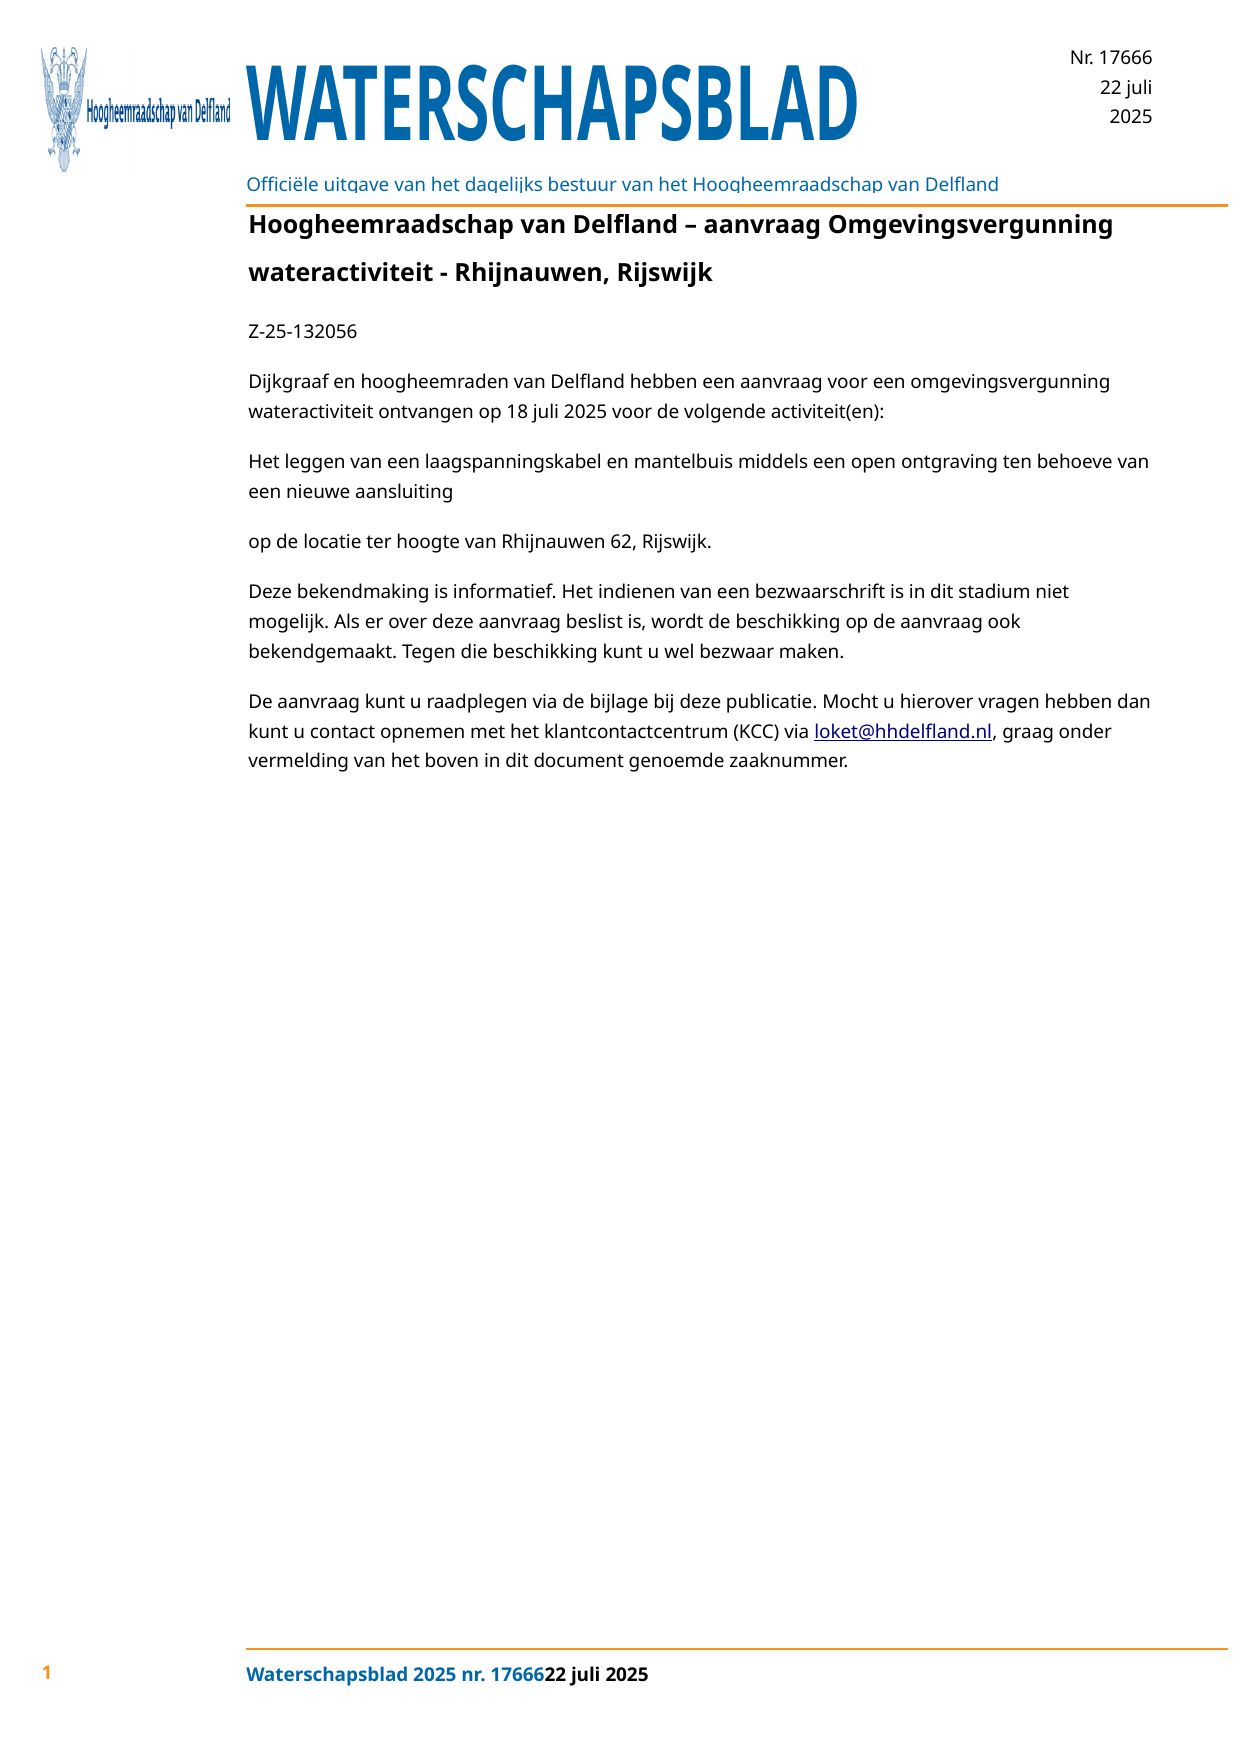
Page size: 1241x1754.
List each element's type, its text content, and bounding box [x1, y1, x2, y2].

text op de locatie ter hoogte van Rhijnauwen 62, Rijswijk. [248, 528, 1152, 554]
text Hoogheemraadschap van Delfland – aanvraag Omgevingsvergunning wateractiviteit - Rhijnauwen, Rijswijk [248, 207, 1152, 288]
picture [41, 47, 231, 172]
text De aanvraag kunt u raadplegen via de bijlage bij deze publicatie. Mocht u hierover vragen hebben dan kunt u contact opnemen met het klantcontactcentrum (KCC) via loket@hhdelfland.nl, graag onder vermelding van het boven in dit document genoemde zaaknummer. [248, 688, 1152, 773]
text Het leggen van een laagspanningskabel en mantelbuis middels een open ontgraving ten behoeve van een nieuwe aansluiting [248, 448, 1152, 504]
text Dijkgraaf en hoogheemraden van Delfland hebben een aanvraag voor een omgevingsvergunning wateractiviteit ontvangen op 18 juli 2025 voor de volgende activiteit(en): [248, 368, 1152, 424]
text Deze bekendmaking is informatief. Het indienen van een bezwaarschrift is in dit stadium niet mogelijk. Als er over deze aanvraag beslist is, wordt de beschikking op de aanvraag ook bekendgemaakt. Tegen die beschikking kunt u wel bezwaar maken. [248, 579, 1152, 664]
text Z-25-132056 [248, 318, 1152, 344]
